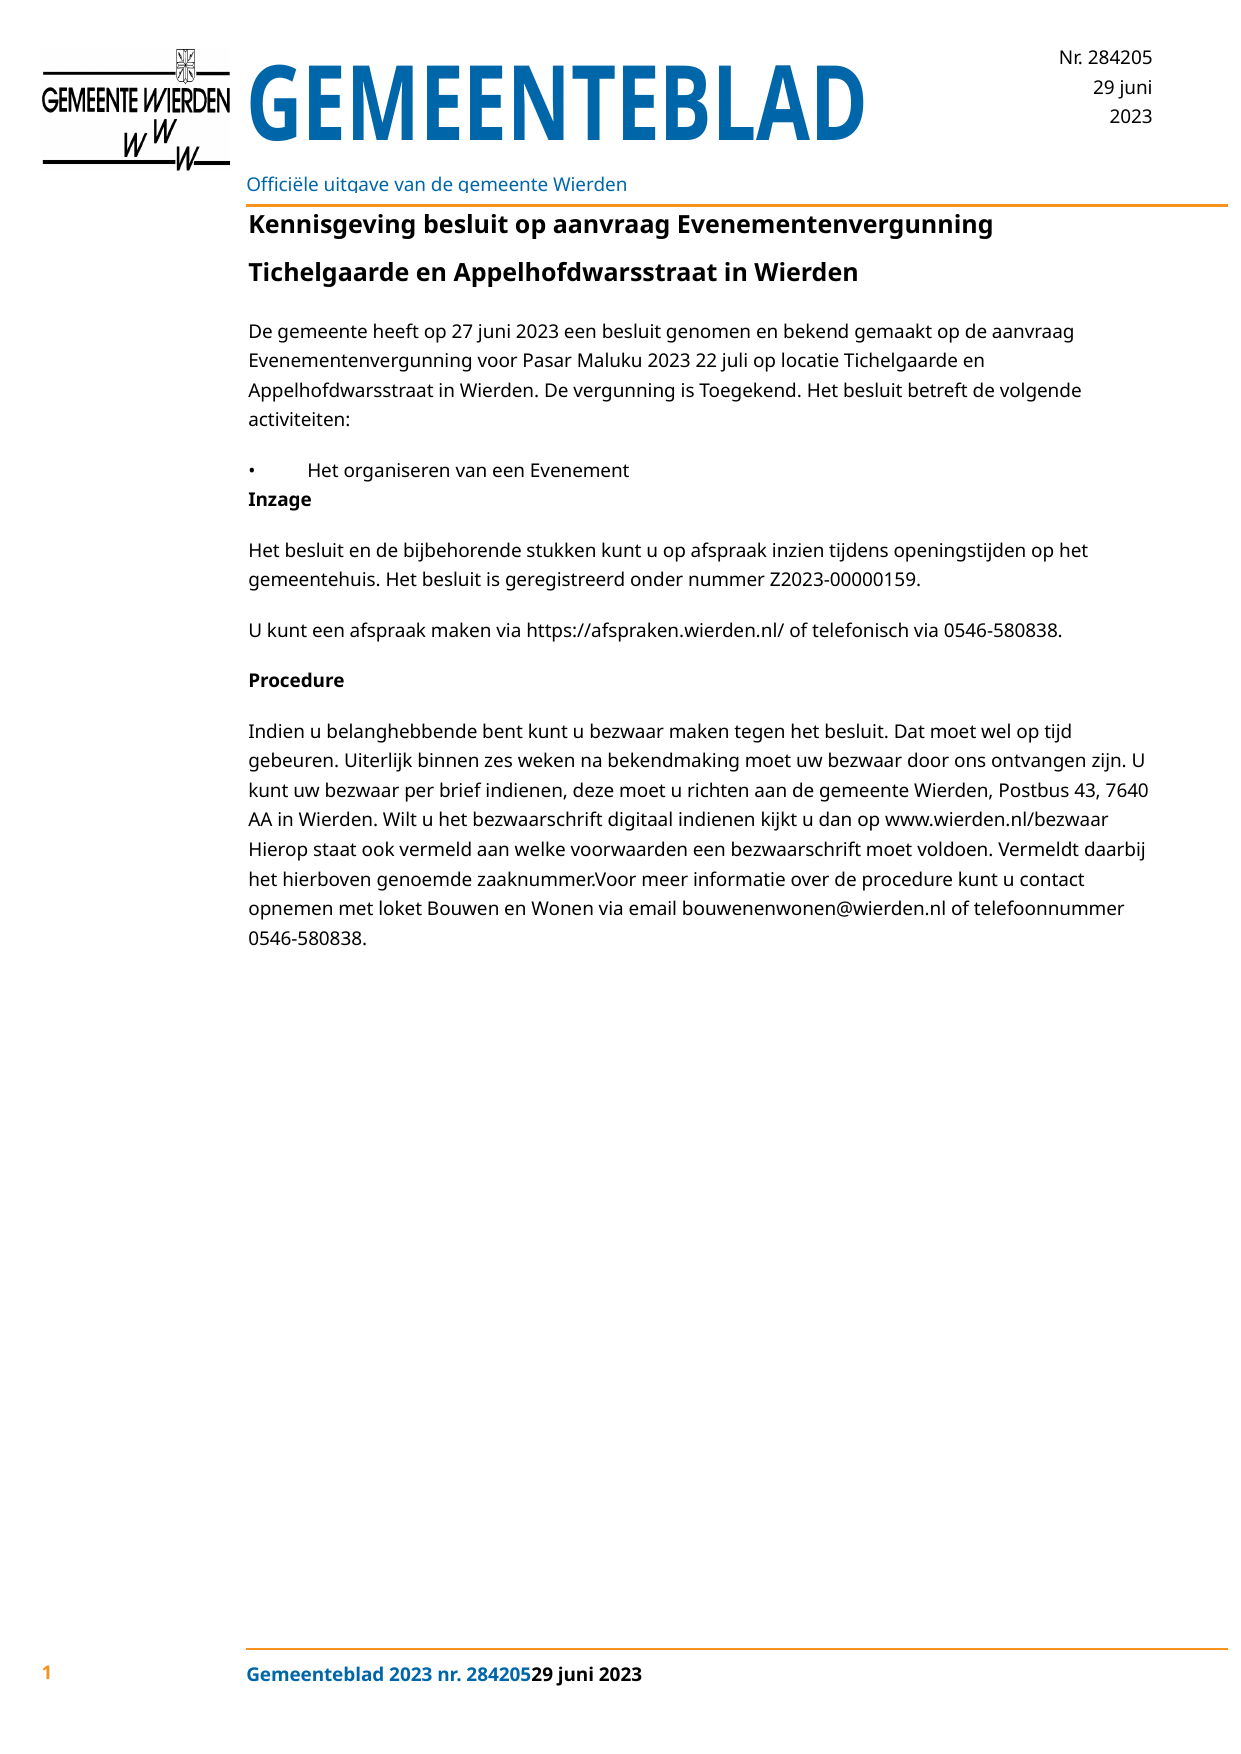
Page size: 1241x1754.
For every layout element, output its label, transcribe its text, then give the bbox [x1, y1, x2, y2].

text De gemeente heeft op 27 juni 2023 een besluit genomen en bekend gemaakt op de aanvraag Evenementenvergunning voor Pasar Maluku 2023 22 juli op locatie Tichelgaarde en Appelhofdwarsstraat in Wierden. De vergunning is Toegekend. Het besluit betreft de volgende activiteiten: [248, 318, 1152, 432]
text Procedure [248, 667, 1152, 693]
text Het besluit en de bijbehorende stukken kunt u op afspraak inzien tijdens openingstijden op het gemeentehuis. Het besluit is geregistreerd onder nummer Z2023-00000159. [248, 537, 1152, 592]
text Indien u belanghebbende bent kunt u bezwaar maken tegen het besluit. Dat moet wel op tijd gebeuren. Uiterlijk binnen zes weken na bekendmaking moet uw bezwaar door ons ontvangen zijn. U kunt uw bezwaar per brief indienen, deze moet u richten aan de gemeente Wierden, Postbus 43, 7640 AA in Wierden. Wilt u het bezwaarschrift digitaal indienen kijkt u dan op www.wierden.nl/bezwaar Hierop staat ook vermeld aan welke voorwaarden een bezwaarschrift moet voldoen. Vermeldt daarbij het hierboven genoemde zaaknummer.Voor meer informatie over de procedure kunt u contact opnemen met loket Bouwen en Wonen via email bouwenenwonen@wierden.nl of telefoonnummer 0546-580838. [248, 718, 1152, 951]
text U kunt een afspraak maken via https://afspraken.wierden.nl/ of telefonisch via 0546-580838. [248, 617, 1152, 643]
picture [41, 47, 231, 172]
text Kennisgeving besluit op aanvraag Evenementenvergunning Tichelgaarde en Appelhofdwarsstraat in Wierden [248, 207, 1152, 288]
text Inzage [248, 487, 1152, 512]
list Het organiseren van een Evenement [248, 457, 1152, 483]
